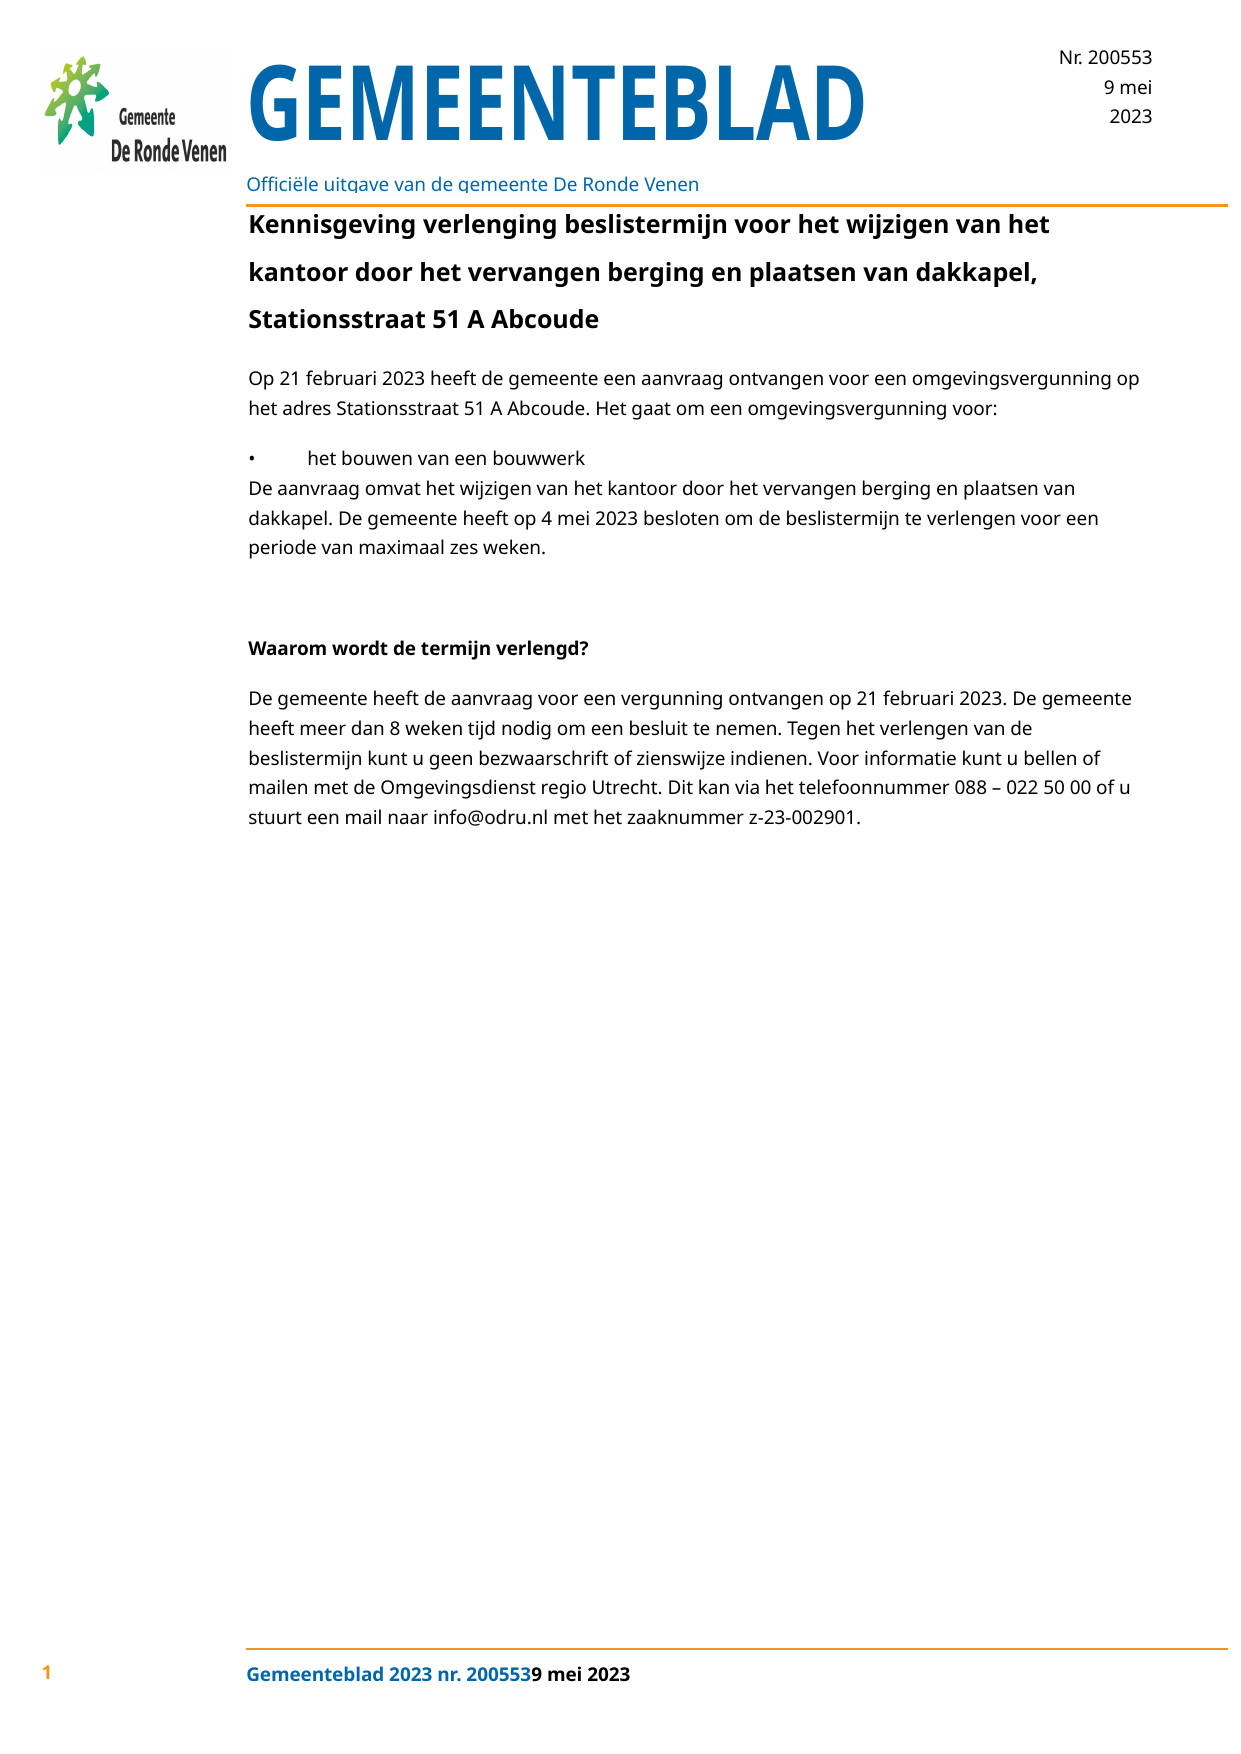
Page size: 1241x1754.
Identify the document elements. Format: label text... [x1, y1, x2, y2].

text Waarom wordt de termijn verlengd? [248, 635, 1152, 661]
text De gemeente heeft de aanvraag voor een vergunning ontvangen op 21 februari 2023. De gemeente heeft meer dan 8 weken tijd nodig om een besluit te nemen. Tegen het verlengen van de beslistermijn kunt u geen bezwaarschrift of zienswijze indienen. Voor informatie kunt u bellen of mailen met de Omgevingsdienst regio Utrecht. Dit kan via het telefoonnummer 088 – 022 50 00 of u stuurt een mail naar info@odru.nl met het zaaknummer z-23-002901. [248, 686, 1152, 829]
text Op 21 februari 2023 heeft de gemeente een aanvraag ontvangen voor een omgevingsvergunning op het adres Stationsstraat 51 A Abcoude. Het gaat om een omgevingsvergunning voor: [248, 366, 1152, 421]
picture [41, 47, 231, 172]
text Kennisgeving verlenging beslistermijn voor het wijzigen van het kantoor door het vervangen berging en plaatsen van dakkapel, Stationsstraat 51 A Abcoude [248, 207, 1152, 336]
text De aanvraag omvat het wijzigen van het kantoor door het vervangen berging en plaatsen van dakkapel. De gemeente heeft op 4 mei 2023 besloten om de beslistermijn te verlengen voor een periode van maximaal zes weken. [248, 475, 1152, 560]
list het bouwen van een bouwwerk [248, 446, 1152, 471]
